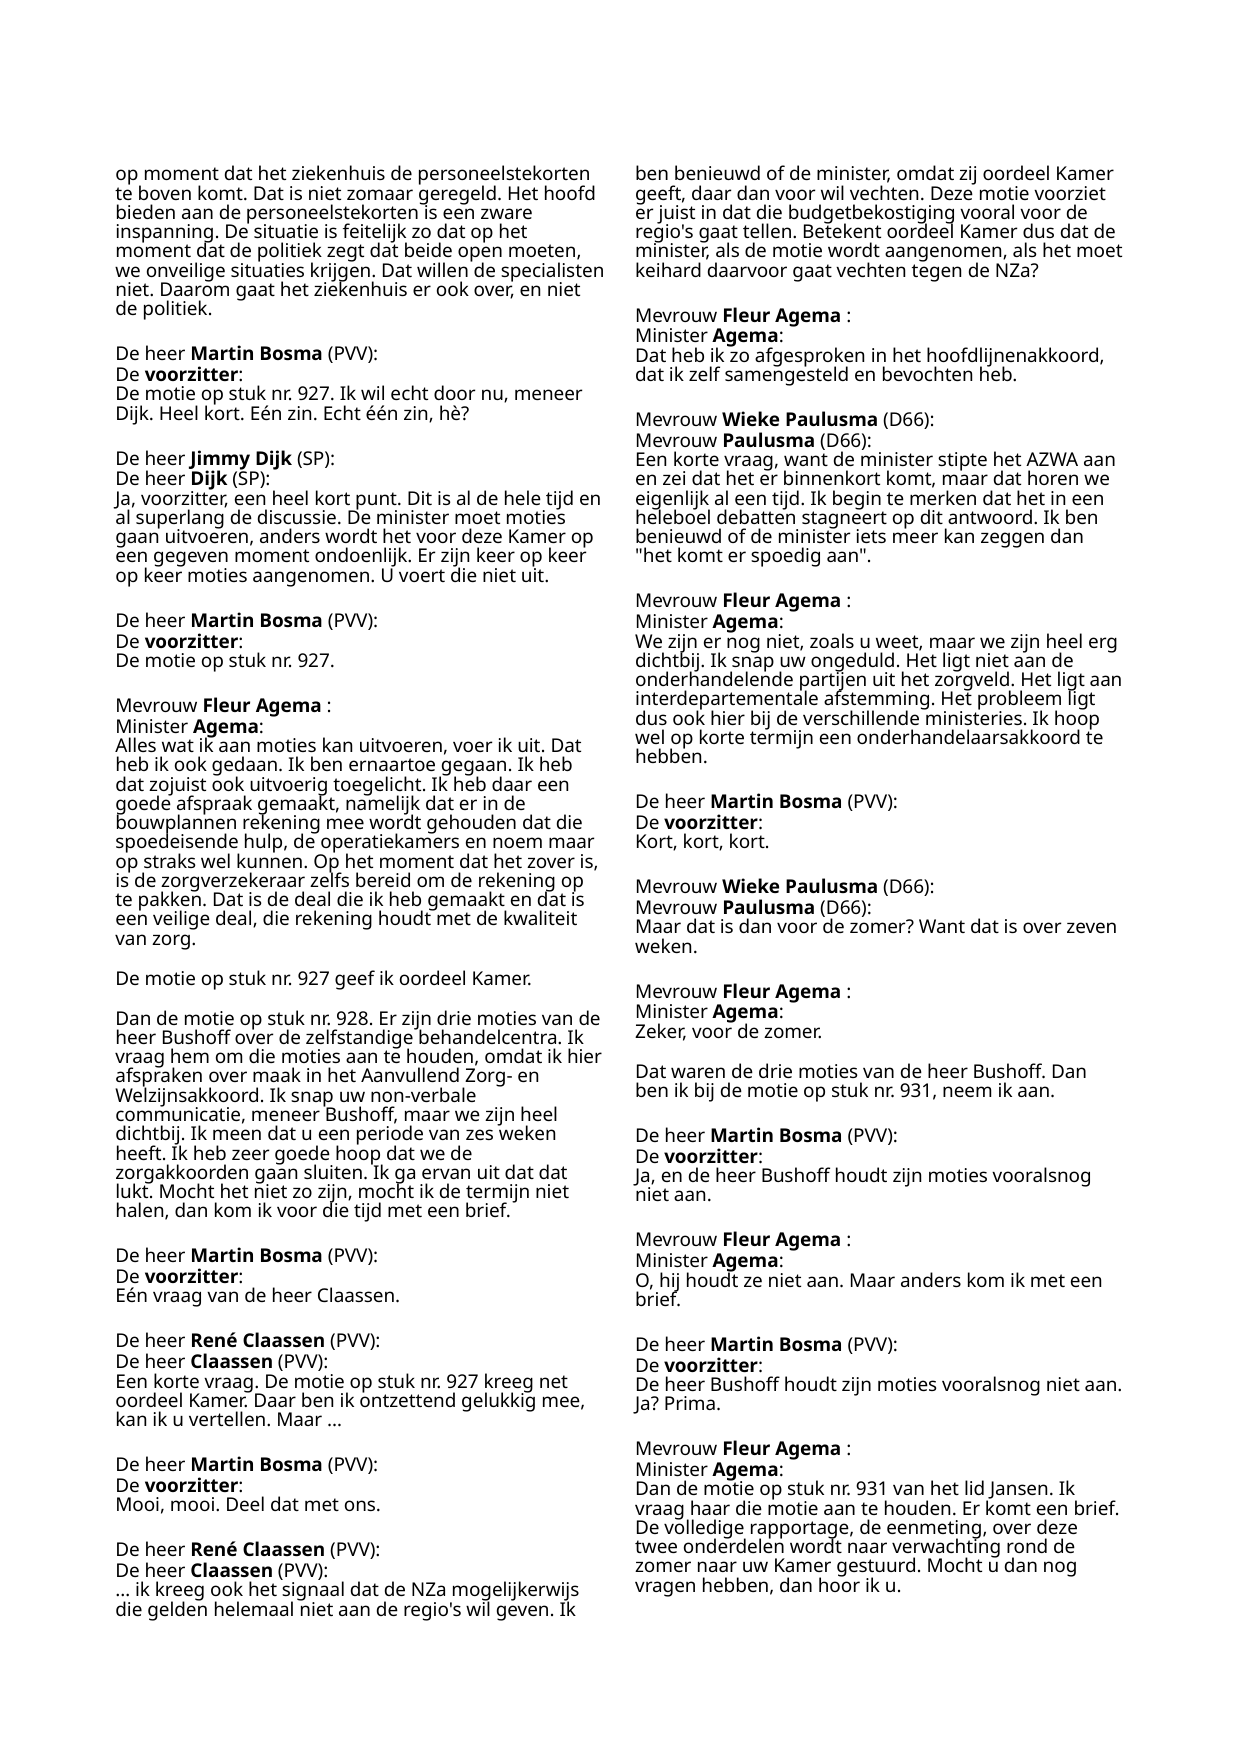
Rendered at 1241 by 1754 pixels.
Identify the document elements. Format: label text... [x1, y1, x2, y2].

text De heer René Claassen (PVV): [115, 1536, 605, 1562]
text Dan de motie op stuk nr. 928. Er zijn drie moties van de heer Bushoff over de zelfstandige behandelcentra. Ik vraag hem om die moties aan te houden, omdat ik hier afspraken over maak in het Aanvullend Zorg- en Welzijnsakkoord. Ik snap uw non-verbale communicatie, meneer Bushoff, maar we zijn heel dichtbij. Ik meen dat u een periode van zes weken heeft. Ik heb zeer goede hoop dat we de zorgakkoorden gaan sluiten. Ik ga ervan uit dat dat lukt. Mocht het niet zo zijn, mocht ik de termijn niet halen, dan kom ik voor die tijd met een brief. [115, 1010, 605, 1222]
text De heer Martin Bosma (PVV): [115, 340, 605, 366]
text Dat heb ik zo afgesproken in het hoofdlijnenakkoord, dat ik zelf samengesteld en bevochten heb. [635, 347, 1125, 385]
text Mevrouw Paulusma (D66): [635, 899, 1125, 918]
text ben benieuwd of de minister, omdat zij oordeel Kamer geeft, daar dan voor wil vechten. Deze motie voorziet er juist in dat die budgetbekostiging vooral voor de regio's gaat tellen. Betekent oordeel Kamer dus dat de minister, als de motie wordt aangenomen, als het moet keihard daarvoor gaat vechten tegen de NZa? [635, 165, 1125, 281]
text Maar dat is dan voor de zomer? Want dat is over zeven weken. [635, 918, 1125, 957]
text Minister Agema: [635, 613, 1125, 633]
text Mevrouw Fleur Agema : [635, 1435, 1125, 1461]
text Eén vraag van de heer Claassen. [115, 1287, 605, 1307]
text De heer Martin Bosma (PVV): [635, 788, 1125, 814]
text De voorzitter: [115, 633, 605, 652]
text Zeker, voor de zomer. [635, 1023, 1125, 1042]
text Mevrouw Fleur Agema : [635, 1227, 1125, 1252]
text De voorzitter: [115, 1268, 605, 1287]
text De heer Claassen (PVV): [115, 1562, 605, 1581]
text Dan de motie op stuk nr. 931 van het lid Jansen. Ik vraag haar die motie aan te houden. Er komt een brief. De volledige rapportage, de eenmeting, over deze twee onderdelen wordt naar verwachting rond de zomer naar uw Kamer gestuurd. Mocht u dan nog vragen hebben, dan hoor ik u. [635, 1480, 1125, 1596]
text De heer Martin Bosma (PVV): [115, 607, 605, 633]
text De voorzitter: [635, 814, 1125, 833]
text Mevrouw Wieke Paulusma (D66): [635, 406, 1125, 432]
text De heer Claassen (PVV): [115, 1353, 605, 1373]
text De heer Martin Bosma (PVV): [635, 1331, 1125, 1357]
text Dat waren de drie moties van de heer Bushoff. Dan ben ik bij de motie op stuk nr. 931, neem ik aan. [635, 1063, 1125, 1101]
text Minister Agema: [635, 1461, 1125, 1480]
text De heer Dijk (SP): [115, 470, 605, 490]
text Mevrouw Wieke Paulusma (D66): [635, 873, 1125, 899]
text De heer Jimmy Dijk (SP): [115, 445, 605, 470]
text Minister Agema: [635, 327, 1125, 347]
text De heer René Claassen (PVV): [115, 1328, 605, 1353]
text Mevrouw Paulusma (D66): [635, 432, 1125, 451]
text De motie op stuk nr. 927. Ik wil echt door nu, meneer Dijk. Heel kort. Eén zin. Echt één zin, hè? [115, 385, 605, 424]
text De heer Bushoff houdt zijn moties vooralsnog niet aan. Ja? Prima. [635, 1376, 1125, 1414]
text … ik kreeg ook het signaal dat de NZa mogelijkerwijs die gelden helemaal niet aan de regio's wil geven. Ik [115, 1581, 605, 1620]
text Mevrouw Fleur Agema : [635, 302, 1125, 327]
text Mevrouw Fleur Agema : [115, 692, 605, 718]
text Mevrouw Fleur Agema : [635, 978, 1125, 1003]
text O, hij houdt ze niet aan. Maar anders kom ik met een brief. [635, 1272, 1125, 1310]
text De heer Martin Bosma (PVV): [115, 1451, 605, 1477]
text op moment dat het ziekenhuis de personeelstekorten te boven komt. Dat is niet zomaar geregeld. Het hoofd bieden aan de personeelstekorten is een zware inspanning. De situatie is feitelijk zo dat op het moment dat de politiek zegt dat beide open moeten, we onveilige situaties krijgen. Dat willen de specialisten niet. Daarom gaat het ziekenhuis er ook over, en niet de politiek. [115, 165, 605, 319]
text De motie op stuk nr. 927 geef ik oordeel Kamer. [115, 970, 605, 989]
text Ja, voorzitter, een heel kort punt. Dit is al de hele tijd en al superlang de discussie. De minister moet moties gaan uitvoeren, anders wordt het voor deze Kamer op een gegeven moment ondoenlijk. Er zijn keer op keer op keer moties aangenomen. U voert die niet uit. [115, 490, 605, 586]
text De heer Martin Bosma (PVV): [115, 1242, 605, 1268]
text De voorzitter: [635, 1357, 1125, 1376]
text Minister Agema: [635, 1003, 1125, 1023]
text Minister Agema: [635, 1252, 1125, 1272]
text Ja, en de heer Bushoff houdt zijn moties vooralsnog niet aan. [635, 1167, 1125, 1206]
text Minister Agema: [115, 718, 605, 737]
text Kort, kort, kort. [635, 833, 1125, 853]
text De voorzitter: [115, 1477, 605, 1496]
text Alles wat ik aan moties kan uitvoeren, voer ik uit. Dat heb ik ook gedaan. Ik ben ernaartoe gegaan. Ik heb dat zojuist ook uitvoerig toegelicht. Ik heb daar een goede afspraak gemaakt, namelijk dat er in de bouwplannen rekening mee wordt gehouden dat die spoedeisende hulp, de operatiekamers en noem maar op straks wel kunnen. Op het moment dat het zover is, is de zorgverzekeraar zelfs bereid om de rekening op te pakken. Dat is de deal die ik heb gemaakt en dat is een veilige deal, die rekening houdt met de kwaliteit van zorg. [115, 737, 605, 949]
text We zijn er nog niet, zoals u weet, maar we zijn heel erg dichtbij. Ik snap uw ongeduld. Het ligt niet aan de onderhandelende partijen uit het zorgveld. Het ligt aan interdepartementale afstemming. Het probleem ligt dus ook hier bij de verschillende ministeries. Ik hoop wel op korte termijn een onderhandelaarsakkoord te hebben. [635, 633, 1125, 767]
text De motie op stuk nr. 927. [115, 652, 605, 671]
text De voorzitter: [635, 1148, 1125, 1167]
text Mooi, mooi. Deel dat met ons. [115, 1496, 605, 1516]
text Een korte vraag. De motie op stuk nr. 927 kreeg net oordeel Kamer. Daar ben ik ontzettend gelukkig mee, kan ik u vertellen. Maar … [115, 1373, 605, 1430]
text De voorzitter: [115, 366, 605, 385]
text Mevrouw Fleur Agema : [635, 588, 1125, 613]
text De heer Martin Bosma (PVV): [635, 1122, 1125, 1148]
text Een korte vraag, want de minister stipte het AZWA aan en zei dat het er binnenkort komt, maar dat horen we eigenlijk al een tijd. Ik begin te merken dat het in een heleboel debatten stagneert op dit antwoord. Ik ben benieuwd of de minister iets meer kan zeggen dan "het komt er spoedig aan". [635, 451, 1125, 567]
